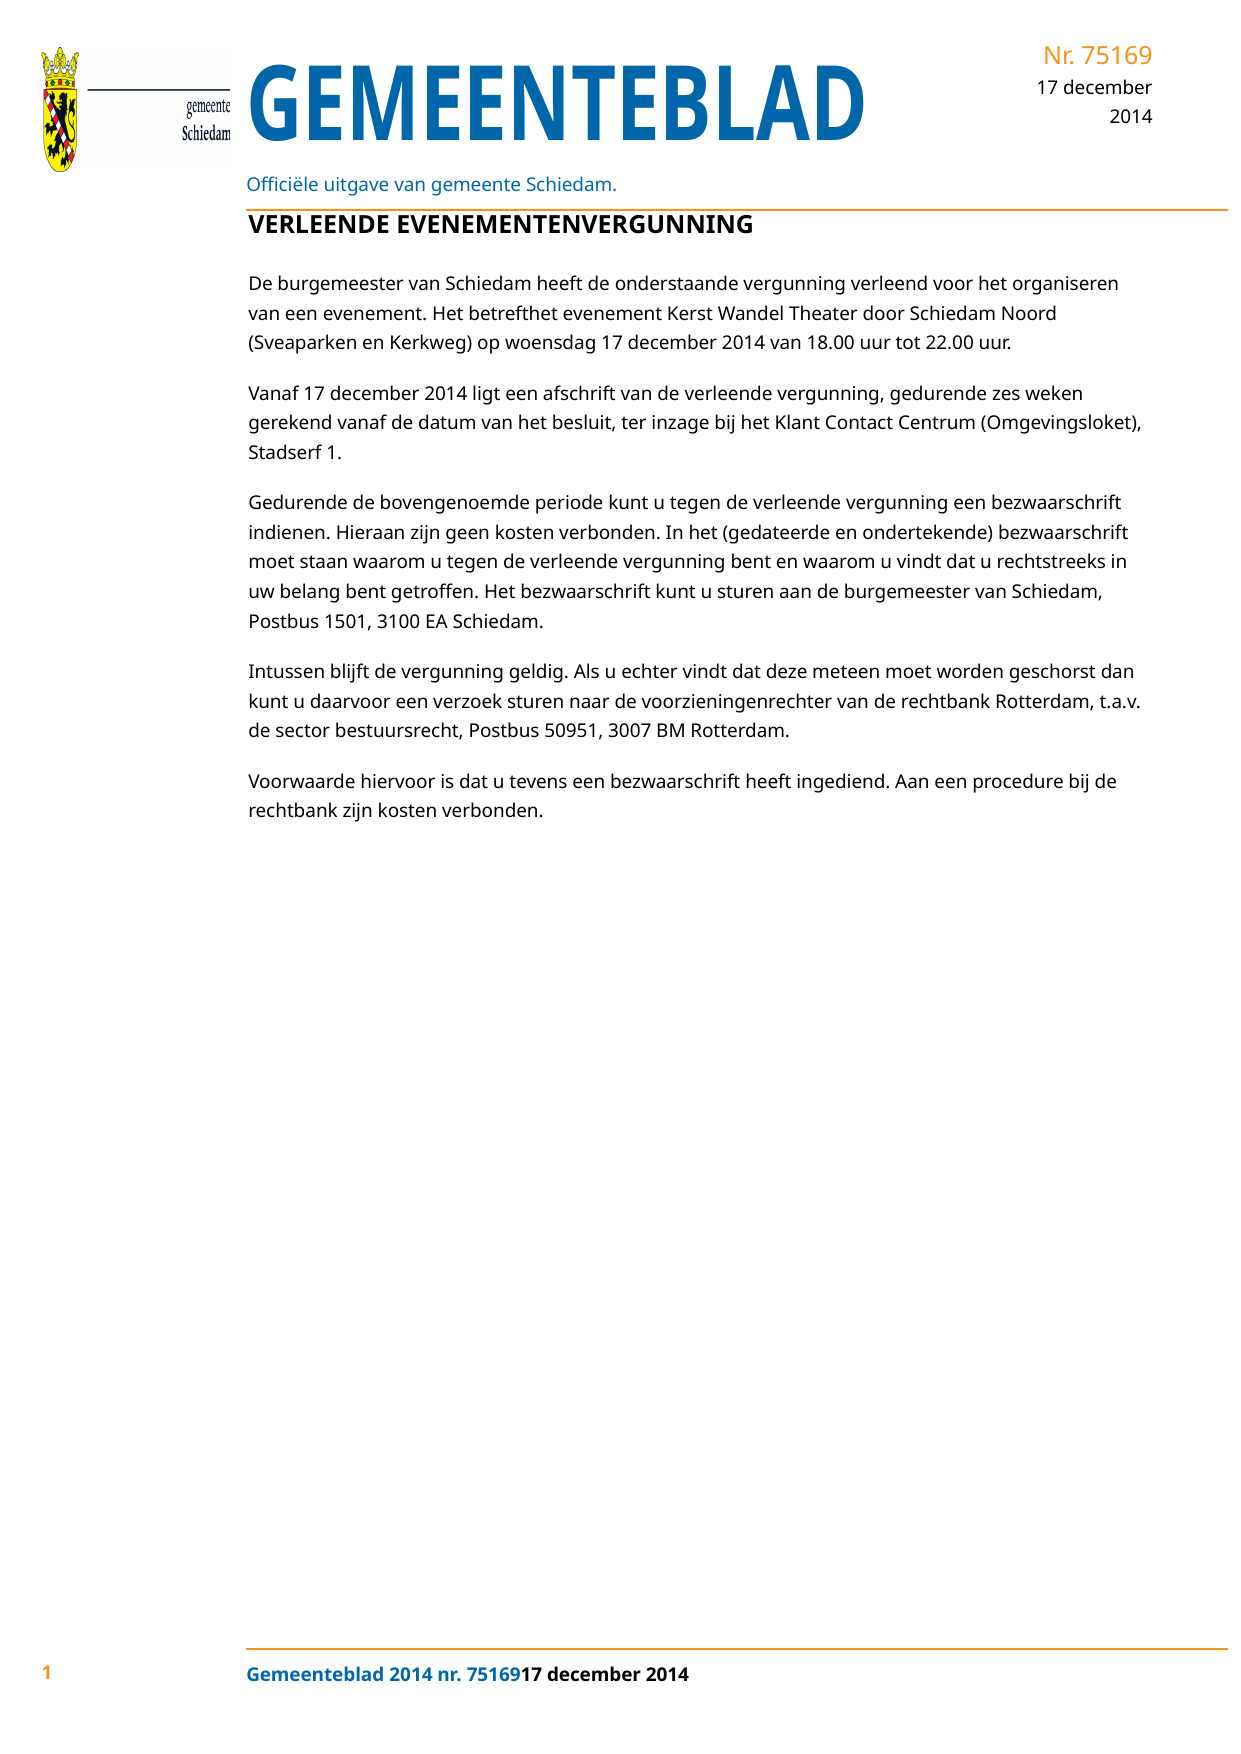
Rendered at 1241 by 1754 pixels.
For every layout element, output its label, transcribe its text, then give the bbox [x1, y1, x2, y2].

text VERLEENDE EVENEMENTENVERGUNNING [248, 211, 1152, 241]
text Gedurende de bovengenoemde periode kunt u tegen de verleende vergunning een bezwaarschrift indienen. Hieraan zijn geen kosten verbonden. In het (gedateerde en ondertekende) bezwaarschrift moet staan waarom u tegen de verleende vergunning bent en waarom u vindt dat u rechtstreeks in uw belang bent getroffen. Het bezwaarschrift kunt u sturen aan de burgemeester van Schiedam, Postbus 1501, 3100 EA Schiedam. [248, 489, 1152, 633]
text Voorwaarde hiervoor is dat u tevens een bezwaarschrift heeft ingediend. Aan een procedure bij de rechtbank zijn kosten verbonden. [248, 768, 1152, 823]
text Vanaf 17 december 2014 ligt een afschrift van de verleende vergunning, gedurende zes weken gerekend vanaf de datum van het besluit, ter inzage bij het Klant Contact Centrum (Omgevingsloket), Stadserf 1. [248, 380, 1152, 465]
text De burgemeester van Schiedam heeft de onderstaande vergunning verleend voor het organiseren van een evenement. Het betrefthet evenement Kerst Wandel Theater door Schiedam Noord (Sveaparken en Kerkweg) op woensdag 17 december 2014 van 18.00 uur tot 22.00 uur. [248, 270, 1152, 355]
picture [41, 47, 231, 172]
text Intussen blijft de vergunning geldig. Als u echter vindt dat deze meteen moet worden geschorst dan kunt u daarvoor een verzoek sturen naar de voorzieningenrechter van de rechtbank Rotterdam, t.a.v. de sector bestuursrecht, Postbus 50951, 3007 BM Rotterdam. [248, 658, 1152, 743]
